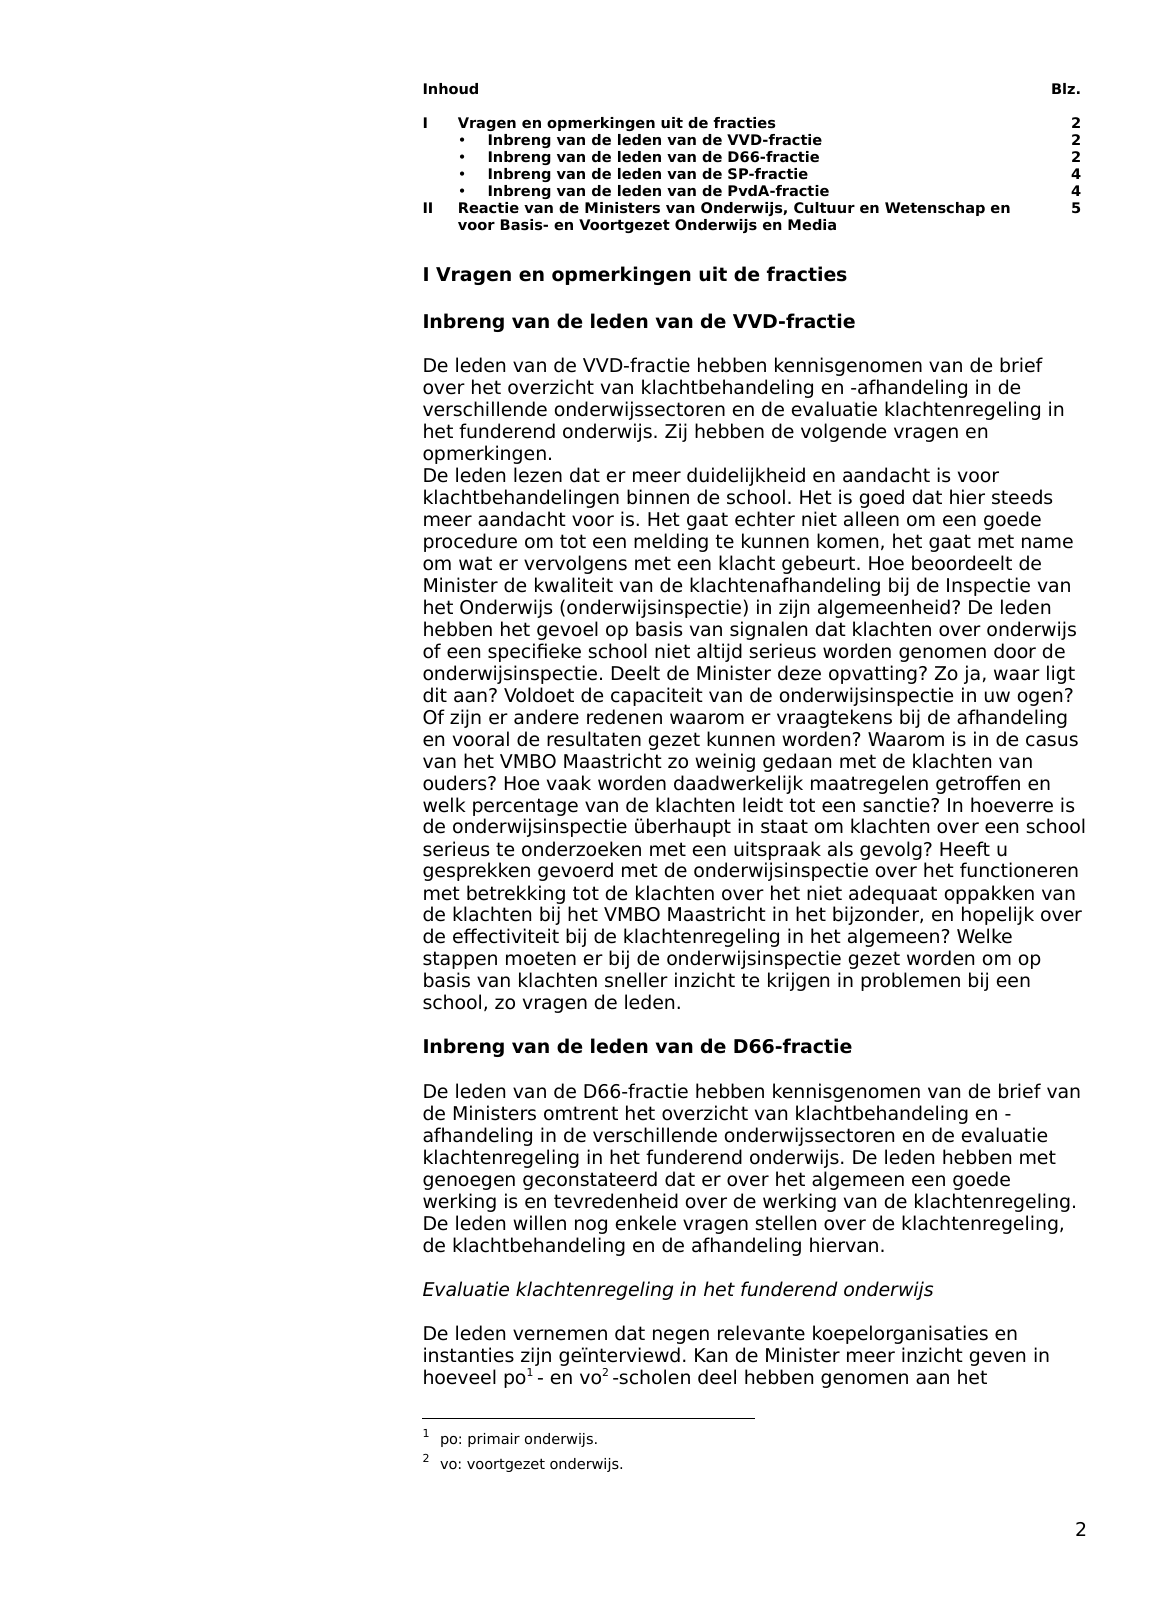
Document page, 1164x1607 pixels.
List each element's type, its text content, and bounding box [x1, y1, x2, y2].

subtitle I Vragen en opmerkingen uit de fracties [422, 264, 1087, 286]
table_cell 2 [1028, 132, 1087, 149]
table_cell 2 [1028, 115, 1087, 132]
table_cell Reactie van de Ministers van Onderwijs, Cultuur en Wetenschap en voor Basis- en Voortgezet Onderwijs en Media [452, 200, 1027, 234]
subtitle Inbreng van de leden van de VVD-fractie [422, 311, 1087, 333]
table_cell [422, 183, 452, 200]
table_header Blz. [1028, 81, 1087, 98]
text De leden van de D66-fractie hebben kennisgenomen van de brief van de Ministers omtrent het overzicht van klachtbehandeling en -afhandeling in de verschillende onderwijssectoren en de evaluatie klachtenregeling in het funderend onderwijs. De leden hebben met genoegen geconstateerd dat er over het algemeen een goede werking is en tevredenheid over de werking van de klachtenregeling. De leden willen nog enkele vragen stellen over de klachtenregeling, de klachtbehandeling en de afhandeling hiervan. [422, 1081, 1087, 1256]
table_cell • [452, 149, 481, 166]
subtitle Inbreng van de leden van de D66-fractie [422, 1036, 1087, 1058]
text De leden van de VVD-fractie hebben kennisgenomen van de brief over het overzicht van klachtbehandeling en -afhandeling in de verschillende onderwijssectoren en de evaluatie klachtenregeling in het funderend onderwijs. Zij hebben de volgende vragen en opmerkingen. [422, 355, 1087, 465]
table_cell [422, 132, 452, 149]
table_cell [422, 98, 452, 115]
text De leden lezen dat er meer duidelijkheid en aandacht is voor klachtbehandelingen binnen de school. Het is goed dat hier steeds meer aandacht voor is. Het gaat echter niet alleen om een goede procedure om tot een melding te kunnen komen, het gaat met name om wat er vervolgens met een klacht gebeurt. Hoe beoordeelt de Minister de kwaliteit van de klachtenafhandeling bij de Inspectie van het Onderwijs (onderwijsinspectie) in zijn algemeenheid? De leden hebben het gevoel op basis van signalen dat klachten over onderwijs of een specifieke school niet altijd serieus worden genomen door de onderwijsinspectie. Deelt de Minister deze opvatting? Zo ja, waar ligt dit aan? Voldoet de capaciteit van de onderwijsinspectie in uw ogen? Of zijn er andere redenen waarom er vraagtekens bij de afhandeling en vooral de resultaten gezet kunnen worden? Waarom is in de casus van het VMBO Maastricht zo weinig gedaan met de klachten van ouders? Hoe vaak worden daadwerkelijk maatregelen getroffen en welk percentage van de klachten leidt tot een sanctie? In hoeverre is de onderwijsinspectie überhaupt in staat om klachten over een school serieus te onderzoeken met een uitspraak als gevolg? Heeft u gesprekken gevoerd met de onderwijsinspectie over het functioneren met betrekking tot de klachten over het niet adequaat oppakken van de klachten bij het VMBO Maastricht in het bijzonder, en hopelijk over de effectiviteit bij de klachtenregeling in het algemeen? Welke stappen moeten er bij de onderwijsinspectie gezet worden om op basis van klachten sneller inzicht te krijgen in problemen bij een school, zo vragen de leden. [422, 465, 1087, 1014]
table_header Inhoud [422, 81, 1027, 98]
table_cell [452, 98, 481, 115]
table_cell 2 [1028, 149, 1087, 166]
subtitle Evaluatie klachtenregeling in het funderend onderwijs [422, 1279, 1087, 1301]
table_cell 4 [1028, 183, 1087, 200]
table_cell [1028, 98, 1087, 115]
table_cell [422, 149, 452, 166]
table_cell [481, 98, 1027, 115]
table_cell Inbreng van de leden van de D66-fractie [481, 149, 1027, 166]
text De leden vernemen dat negen relevante koepelorganisaties en instanties zijn geïnterviewd. Kan de Minister meer inzicht geven in hoeveel po- en vo-scholen deel hebben genomen aan het [422, 1323, 1087, 1389]
table_cell II [422, 200, 452, 234]
table_cell 4 [1028, 166, 1087, 183]
table_cell I [422, 115, 452, 132]
table_cell • [452, 166, 481, 183]
table_cell Inbreng van de leden van de SP-fractie [481, 166, 1027, 183]
text po: primair onderwijs. [422, 1427, 1087, 1449]
table_cell 5 [1028, 200, 1087, 234]
table_cell Vragen en opmerkingen uit de fracties [452, 115, 1027, 132]
table_cell • [452, 132, 481, 149]
table_cell [422, 166, 452, 183]
table_cell Inbreng van de leden van de VVD-fractie [481, 132, 1027, 149]
text vo: voortgezet onderwijs. [422, 1452, 1087, 1474]
table_cell • [452, 183, 481, 200]
table_cell Inbreng van de leden van de PvdA-fractie [481, 183, 1027, 200]
